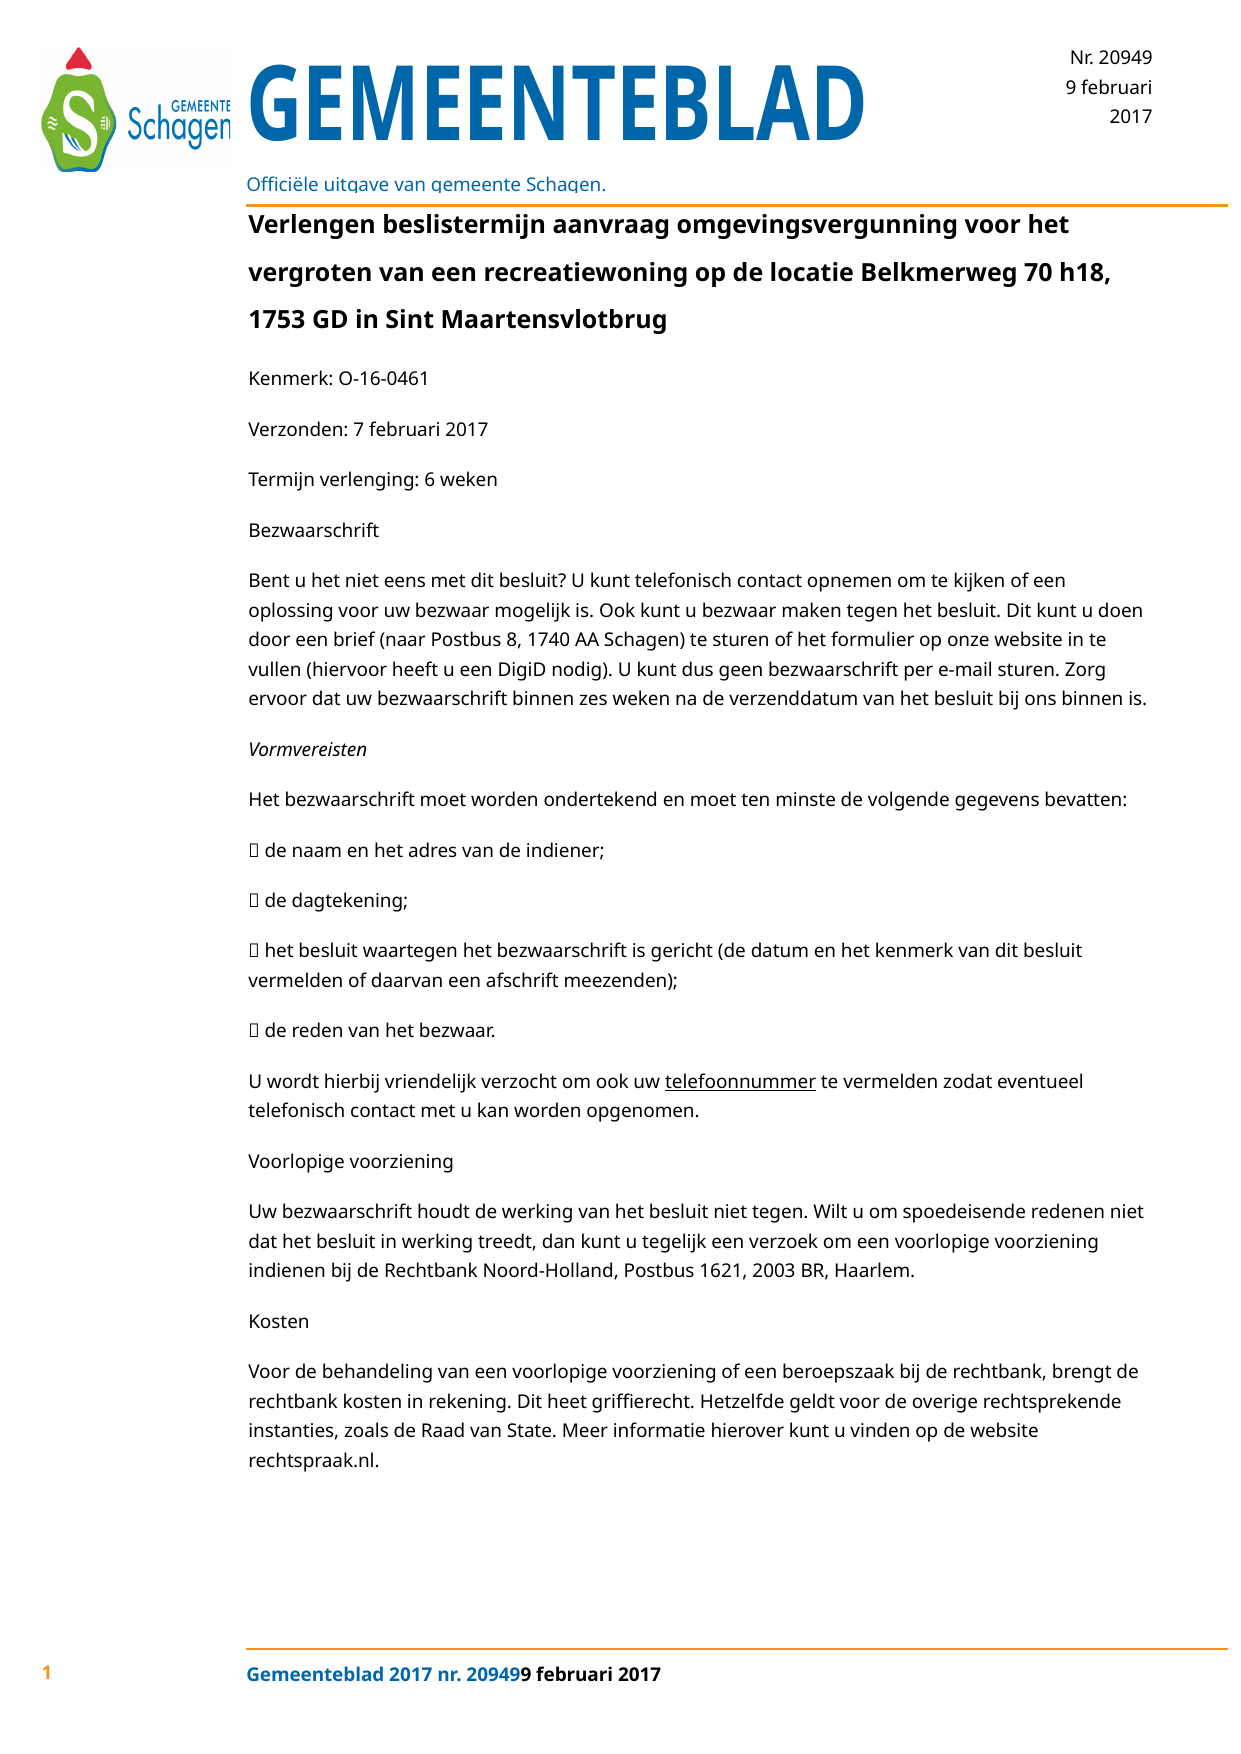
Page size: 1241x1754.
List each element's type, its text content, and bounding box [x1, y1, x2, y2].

text U wordt hierbij vriendelijk verzocht om ook uw telefoonnummer te vermelden zodat eventueel telefonisch contact met u kan worden opgenomen. [248, 1068, 1152, 1123]
text Het bezwaarschrift moet worden ondertekend en moet ten minste de volgende gegevens bevatten: [248, 786, 1152, 812]
text Kosten [248, 1308, 1152, 1334]
text Voorlopige voorziening [248, 1148, 1152, 1174]
text  de dagtekening; [248, 887, 1152, 913]
text Termijn verlenging: 6 weken [248, 466, 1152, 492]
picture [41, 47, 231, 172]
text Kenmerk: O-16-0461 [248, 366, 1152, 391]
text Vormvereisten [248, 736, 1152, 762]
text  de reden van het bezwaar. [248, 1018, 1152, 1043]
text Verzonden: 7 februari 2017 [248, 416, 1152, 442]
text Uw bezwaarschrift houdt de werking van het besluit niet tegen. Wilt u om spoedeisende redenen niet dat het besluit in werking treedt, dan kunt u tegelijk een verzoek om een voorlopige voorziening indienen bij de Rechtbank Noord-Holland, Postbus 1621, 2003 BR, Haarlem. [248, 1198, 1152, 1283]
text Voor de behandeling van een voorlopige voorziening of een beroepszaak bij de rechtbank, brengt de rechtbank kosten in rekening. Dit heet griffierecht. Hetzelfde geldt voor de overige rechtsprekende instanties, zoals de Raad van State. Meer informatie hierover kunt u vinden op de website rechtspraak.nl. [248, 1358, 1152, 1473]
text Bent u het niet eens met dit besluit? U kunt telefonisch contact opnemen om te kijken of een oplossing voor uw bezwaar mogelijk is. Ook kunt u bezwaar maken tegen het besluit. Dit kunt u doen door een brief (naar Postbus 8, 1740 AA Schagen) te sturen of het formulier op onze website in te vullen (hiervoor heeft u een DigiD nodig). U kunt dus geen bezwaarschrift per e-mail sturen. Zorg ervoor dat uw bezwaarschrift binnen zes weken na de verzenddatum van het besluit bij ons binnen is. [248, 567, 1152, 711]
text  het besluit waartegen het bezwaarschrift is gericht (de datum en het kenmerk van dit besluit vermelden of daarvan een afschrift meezenden); [248, 938, 1152, 993]
text Verlengen beslistermijn aanvraag omgevingsvergunning voor het vergroten van een recreatiewoning op de locatie Belkmerweg 70 h18, 1753 GD in Sint Maartensvlotbrug [248, 207, 1152, 336]
text Bezwaarschrift [248, 517, 1152, 542]
text  de naam en het adres van de indiener; [248, 837, 1152, 862]
